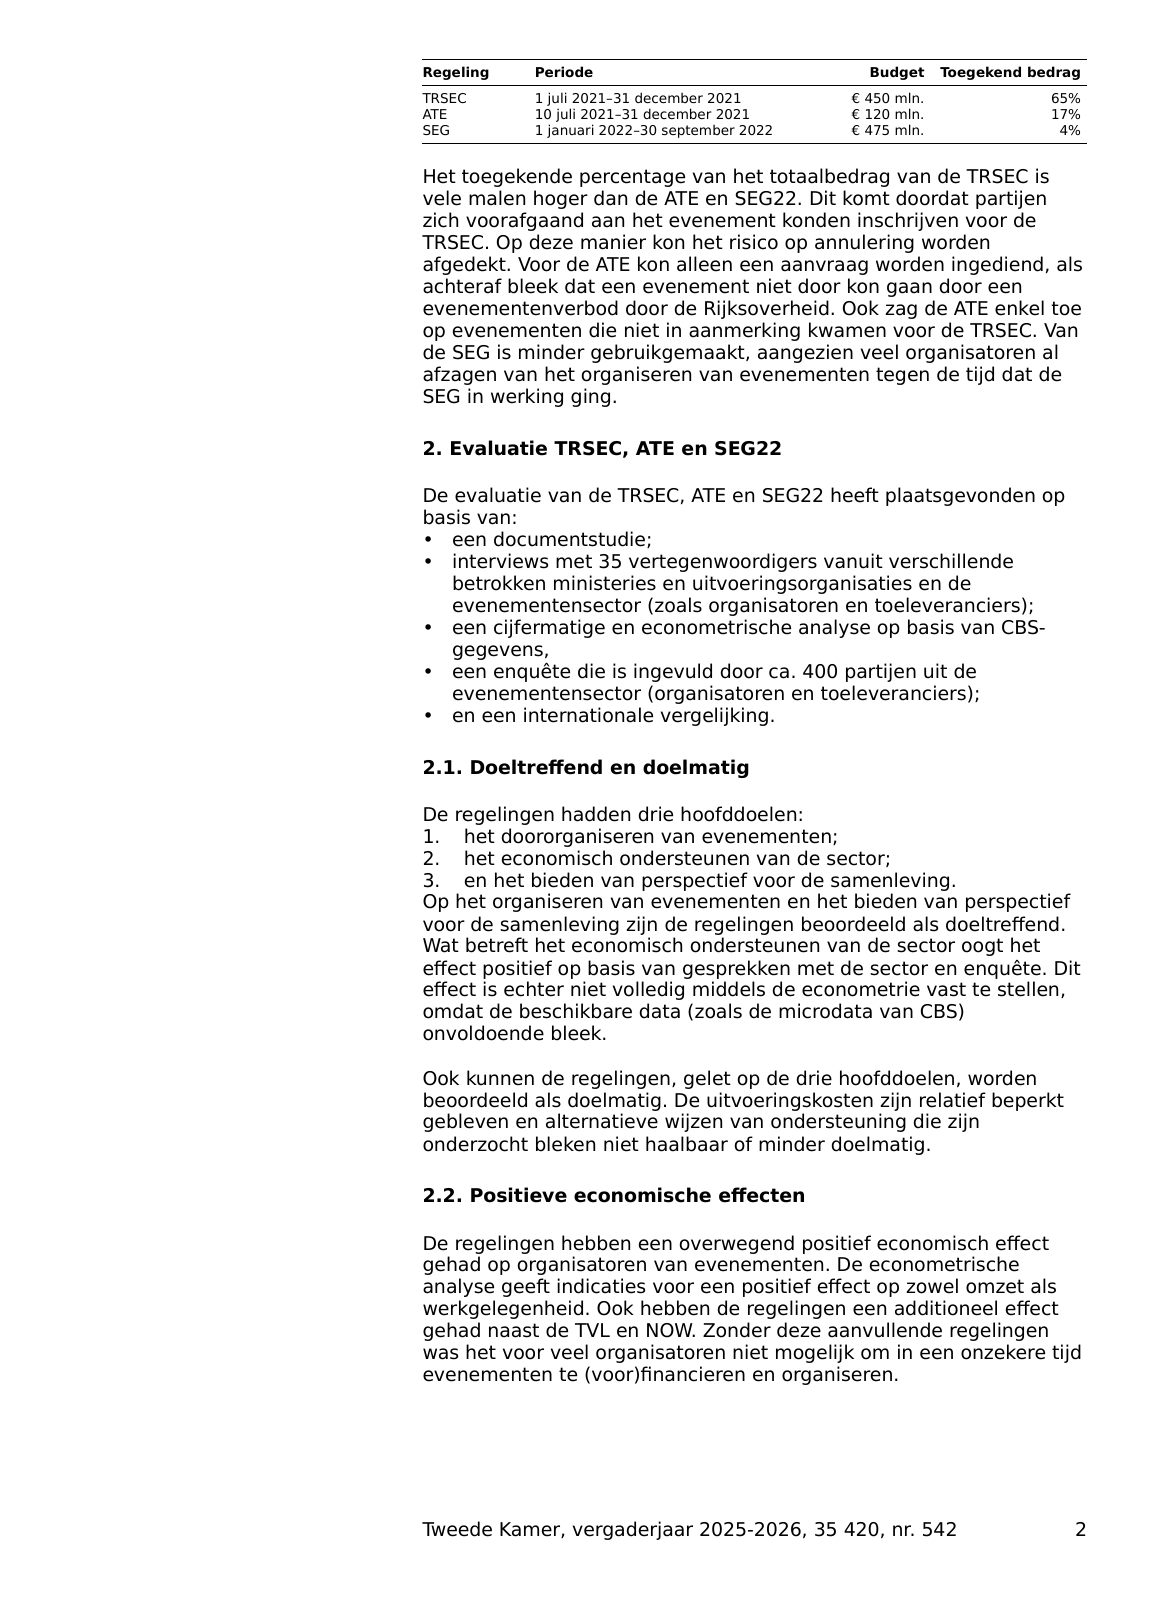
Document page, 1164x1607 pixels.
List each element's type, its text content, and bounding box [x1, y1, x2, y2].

table_header Toegekend bedrag [930, 60, 1087, 85]
text 3. en het bieden van perspectief voor de samenleving. [422, 869, 1087, 891]
table_cell € 475 mln. [824, 123, 930, 143]
text Op het organiseren van evenementen en het bieden van perspectief voor de samenleving zijn de regelingen beoordeeld als doeltreffend. Wat betreft het economisch ondersteunen van de sector oogt het effect positief op basis van gesprekken met de sector en enquête. Dit effect is echter niet volledig middels de econometrie vast te stellen, omdat de beschikbare data (zoals de microdata van CBS) onvoldoende bleek. [422, 891, 1087, 1045]
table_cell 1 juli 2021–31 december 2021 [529, 86, 824, 107]
table_header Periode [529, 60, 824, 85]
text • een documentstudie; [422, 529, 1087, 551]
table_cell SEG [422, 123, 528, 143]
text Ook kunnen de regelingen, gelet op de drie hoofddoelen, worden beoordeeld als doelmatig. De uitvoeringskosten zijn relatief beperkt gebleven en alternatieve wijzen van ondersteuning die zijn onderzocht bleken niet haalbaar of minder doelmatig. [422, 1067, 1087, 1155]
text • een enquête die is ingevuld door ca. 400 partijen uit de evenementensector (organisatoren en toeleveranciers); [422, 661, 1087, 704]
text 2. het economisch ondersteunen van de sector; [422, 847, 1087, 869]
text • interviews met 35 vertegenwoordigers vanuit verschillende betrokken ministeries en uitvoeringsorganisaties en de evenementensector (zoals organisatoren en toeleveranciers); [422, 551, 1087, 617]
table_header Budget [824, 60, 930, 85]
subtitle 2.1. Doeltreffend en doelmatig [422, 757, 1087, 778]
text 1. het doororganiseren van evenementen; [422, 826, 1087, 847]
text • een cijfermatige en econometrische analyse op basis van CBS-gegevens, [422, 617, 1087, 661]
table_cell 1 januari 2022–30 september 2022 [529, 123, 824, 143]
table_cell 10 juli 2021–31 december 2021 [529, 107, 824, 122]
text • en een internationale vergelijking. [422, 704, 1087, 727]
table_cell 65% [930, 86, 1087, 107]
text De evaluatie van de TRSEC, ATE en SEG22 heeft plaatsgevonden op basis van: [422, 485, 1087, 529]
subtitle 2.2. Positieve economische effecten [422, 1185, 1087, 1207]
table_cell 4% [930, 123, 1087, 143]
table_cell TRSEC [422, 86, 528, 107]
table_cell ATE [422, 107, 528, 122]
subtitle 2. Evaluatie TRSEC, ATE en SEG22 [422, 438, 1087, 460]
text Het toegekende percentage van het totaalbedrag van de TRSEC is vele malen hoger dan de ATE en SEG22. Dit komt doordat partijen zich voorafgaand aan het evenement konden inschrijven voor de TRSEC. Op deze manier kon het risico op annulering worden afgedekt. Voor de ATE kon alleen een aanvraag worden ingediend, als achteraf bleek dat een evenement niet door kon gaan door een evenementenverbod door de Rijksoverheid. Ook zag de ATE enkel toe op evenementen die niet in aanmerking kwamen voor de TRSEC. Van de SEG is minder gebruikgemaakt, aangezien veel organisatoren al afzagen van het organiseren van evenementen tegen de tijd dat de SEG in werking ging. [422, 166, 1087, 408]
table_cell € 120 mln. [824, 107, 930, 122]
text De regelingen hadden drie hoofddoelen: [422, 803, 1087, 826]
table_cell € 450 mln. [824, 86, 930, 107]
table_header Regeling [422, 60, 528, 85]
text De regelingen hebben een overwegend positief economisch effect gehad op organisatoren van evenementen. De econometrische analyse geeft indicaties voor een positief effect op zowel omzet als werkgelegenheid. Ook hebben de regelingen een additioneel effect gehad naast de TVL en NOW. Zonder deze aanvullende regelingen was het voor veel organisatoren niet mogelijk om in een onzekere tijd evenementen te (voor)financieren en organiseren. [422, 1232, 1087, 1386]
table_cell 17% [930, 107, 1087, 122]
